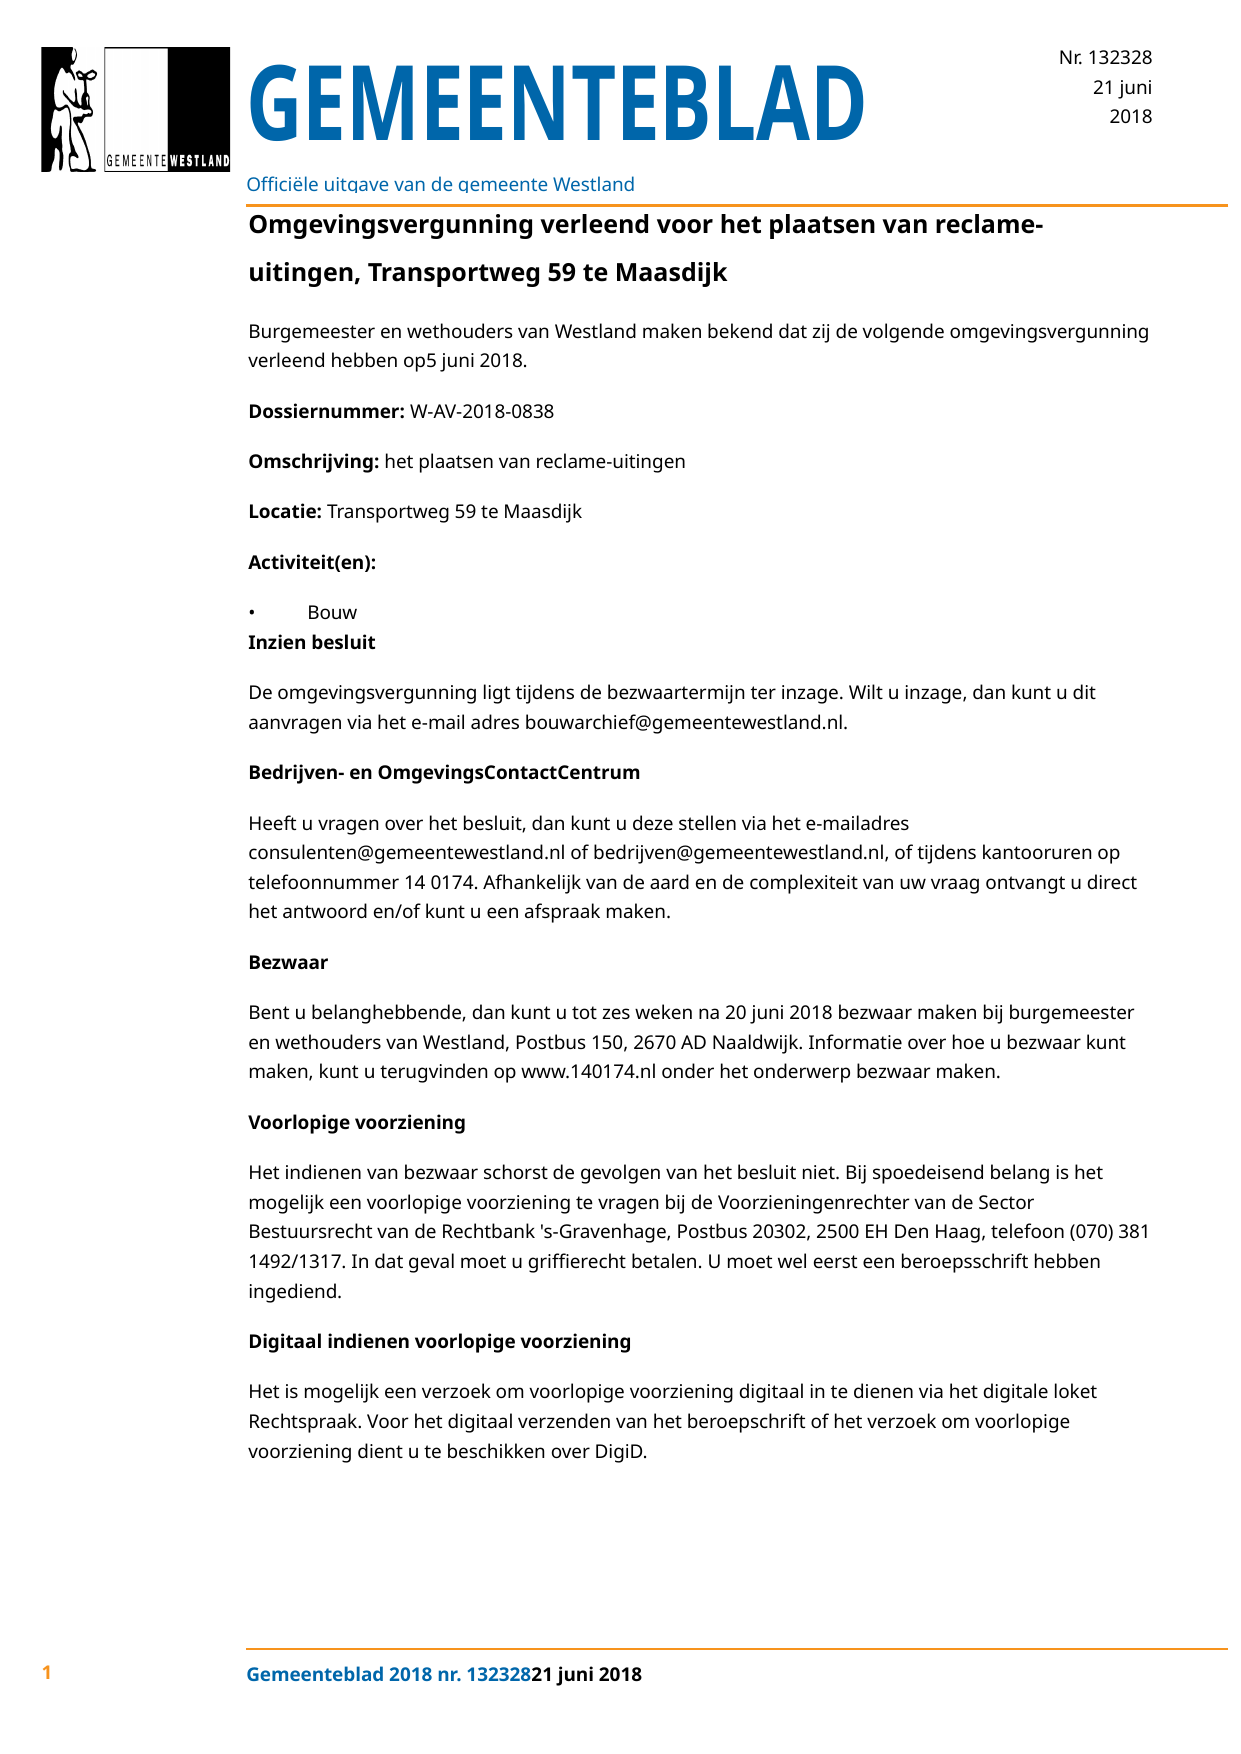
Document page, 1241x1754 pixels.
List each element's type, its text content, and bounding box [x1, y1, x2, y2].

text Dossiernummer: W-AV-2018-0838 [248, 398, 1152, 424]
picture [41, 47, 231, 172]
text Omschrijving: het plaatsen van reclame-uitingen [248, 448, 1152, 474]
text Bezwaar [248, 949, 1152, 975]
text Heeft u vragen over het besluit, dan kunt u deze stellen via het e-mailadres consulenten@gemeentewestland.nl of bedrijven@gemeentewestland.nl, of tijdens kantooruren op telefoonnummer 14 0174. Afhankelijk van de aard en de complexiteit van uw vraag ontvangt u direct het antwoord en/of kunt u een afspraak maken. [248, 810, 1152, 924]
text Het indienen van bezwaar schorst de gevolgen van het besluit niet. Bij spoedeisend belang is het mogelijk een voorlopige voorziening te vragen bij de Voorzieningenrechter van de Sector Bestuursrecht van de Rechtbank 's-Gravenhage, Postbus 20302, 2500 EH Den Haag, telefoon (070) 381 1492/1317. In dat geval moet u griffierecht betalen. U moet wel eerst een beroepsschrift hebben ingediend. [248, 1159, 1152, 1304]
text Activiteit(en): [248, 549, 1152, 575]
text Locatie: Transportweg 59 te Maasdijk [248, 499, 1152, 524]
text Bent u belanghebbende, dan kunt u tot zes weken na 20 juni 2018 bezwaar maken bij burgemeester en wethouders van Westland, Postbus 150, 2670 AD Naaldwijk. Informatie over hoe u bezwaar kunt maken, kunt u terugvinden op www.140174.nl onder het onderwerp bezwaar maken. [248, 999, 1152, 1084]
text Digitaal indienen voorlopige voorziening [248, 1328, 1152, 1354]
text Bedrijven- en OmgevingsContactCentrum [248, 759, 1152, 785]
text Het is mogelijk een verzoek om voorlopige voorziening digitaal in te dienen via het digitale loket Rechtspraak. Voor het digitaal verzenden van het beroepschrift of het verzoek om voorlopige voorziening dient u te beschikken over DigiD. [248, 1379, 1152, 1464]
text Omgevingsvergunning verleend voor het plaatsen van reclame-uitingen, Transportweg 59 te Maasdijk [248, 207, 1152, 288]
text Burgemeester en wethouders van Westland maken bekend dat zij de volgende omgevingsvergunning verleend hebben op5 juni 2018. [248, 318, 1152, 373]
text Voorlopige voorziening [248, 1109, 1152, 1135]
list Bouw [248, 599, 1152, 625]
text De omgevingsvergunning ligt tijdens de bezwaartermijn ter inzage. Wilt u inzage, dan kunt u dit aanvragen via het e-mail adres bouwarchief@gemeentewestland.nl. [248, 679, 1152, 735]
text Inzien besluit [248, 629, 1152, 655]
